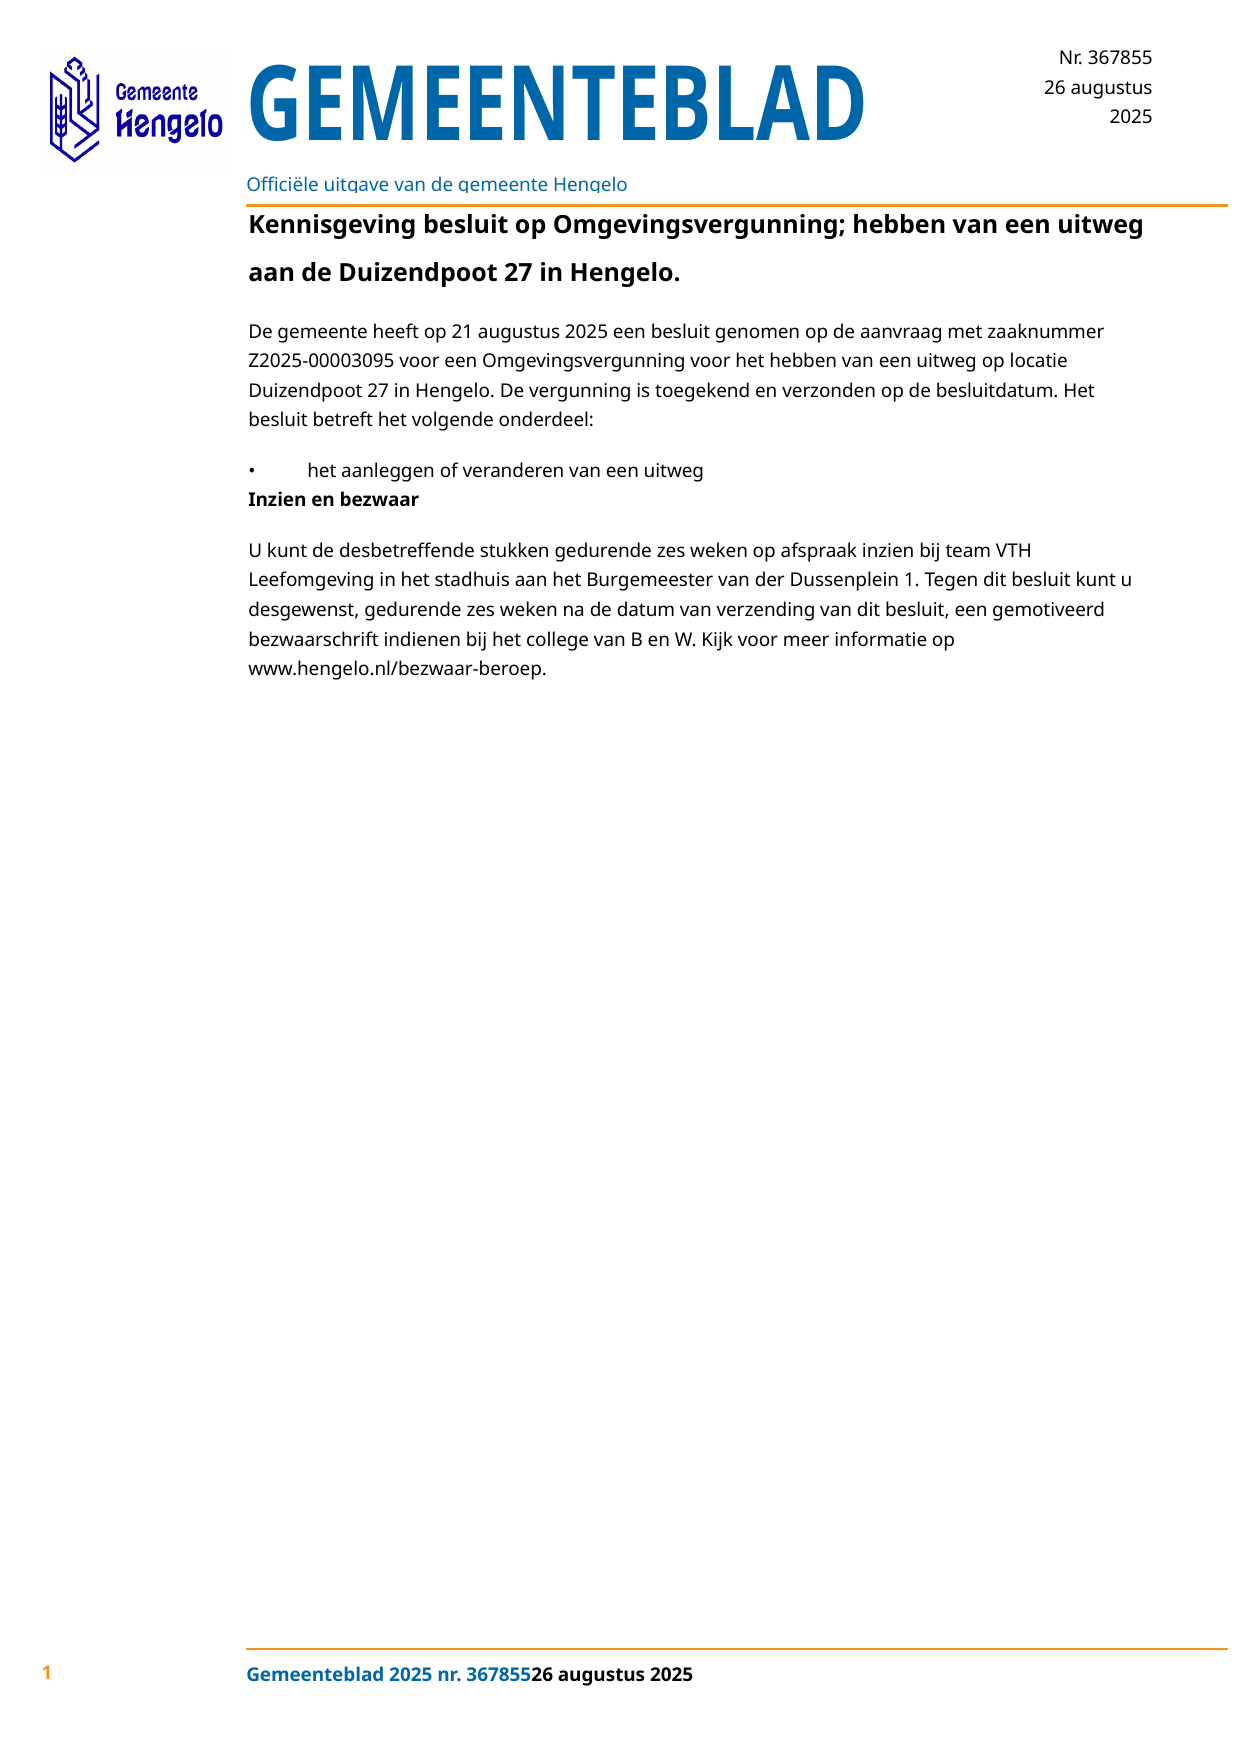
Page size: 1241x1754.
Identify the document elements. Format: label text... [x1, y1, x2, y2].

list het aanleggen of veranderen van een uitweg [248, 457, 1152, 483]
text Kennisgeving besluit op Omgevingsvergunning; hebben van een uitweg aan de Duizendpoot 27 in Hengelo. [248, 207, 1152, 288]
picture [41, 47, 231, 172]
text U kunt de desbetreffende stukken gedurende zes weken op afspraak inzien bij team VTH Leefomgeving in het stadhuis aan het Burgemeester van der Dussenplein 1. Tegen dit besluit kunt u desgewenst, gedurende zes weken na de datum van verzending van dit besluit, een gemotiveerd bezwaarschrift indienen bij het college van B en W. Kijk voor meer informatie op www.hengelo.nl/bezwaar-beroep. [248, 537, 1152, 681]
text Inzien en bezwaar [248, 487, 1152, 512]
text De gemeente heeft op 21 augustus 2025 een besluit genomen op de aanvraag met zaaknummer Z2025-00003095 voor een Omgevingsvergunning voor het hebben van een uitweg op locatie Duizendpoot 27 in Hengelo. De vergunning is toegekend en verzonden op de besluitdatum. Het besluit betreft het volgende onderdeel: [248, 318, 1152, 432]
